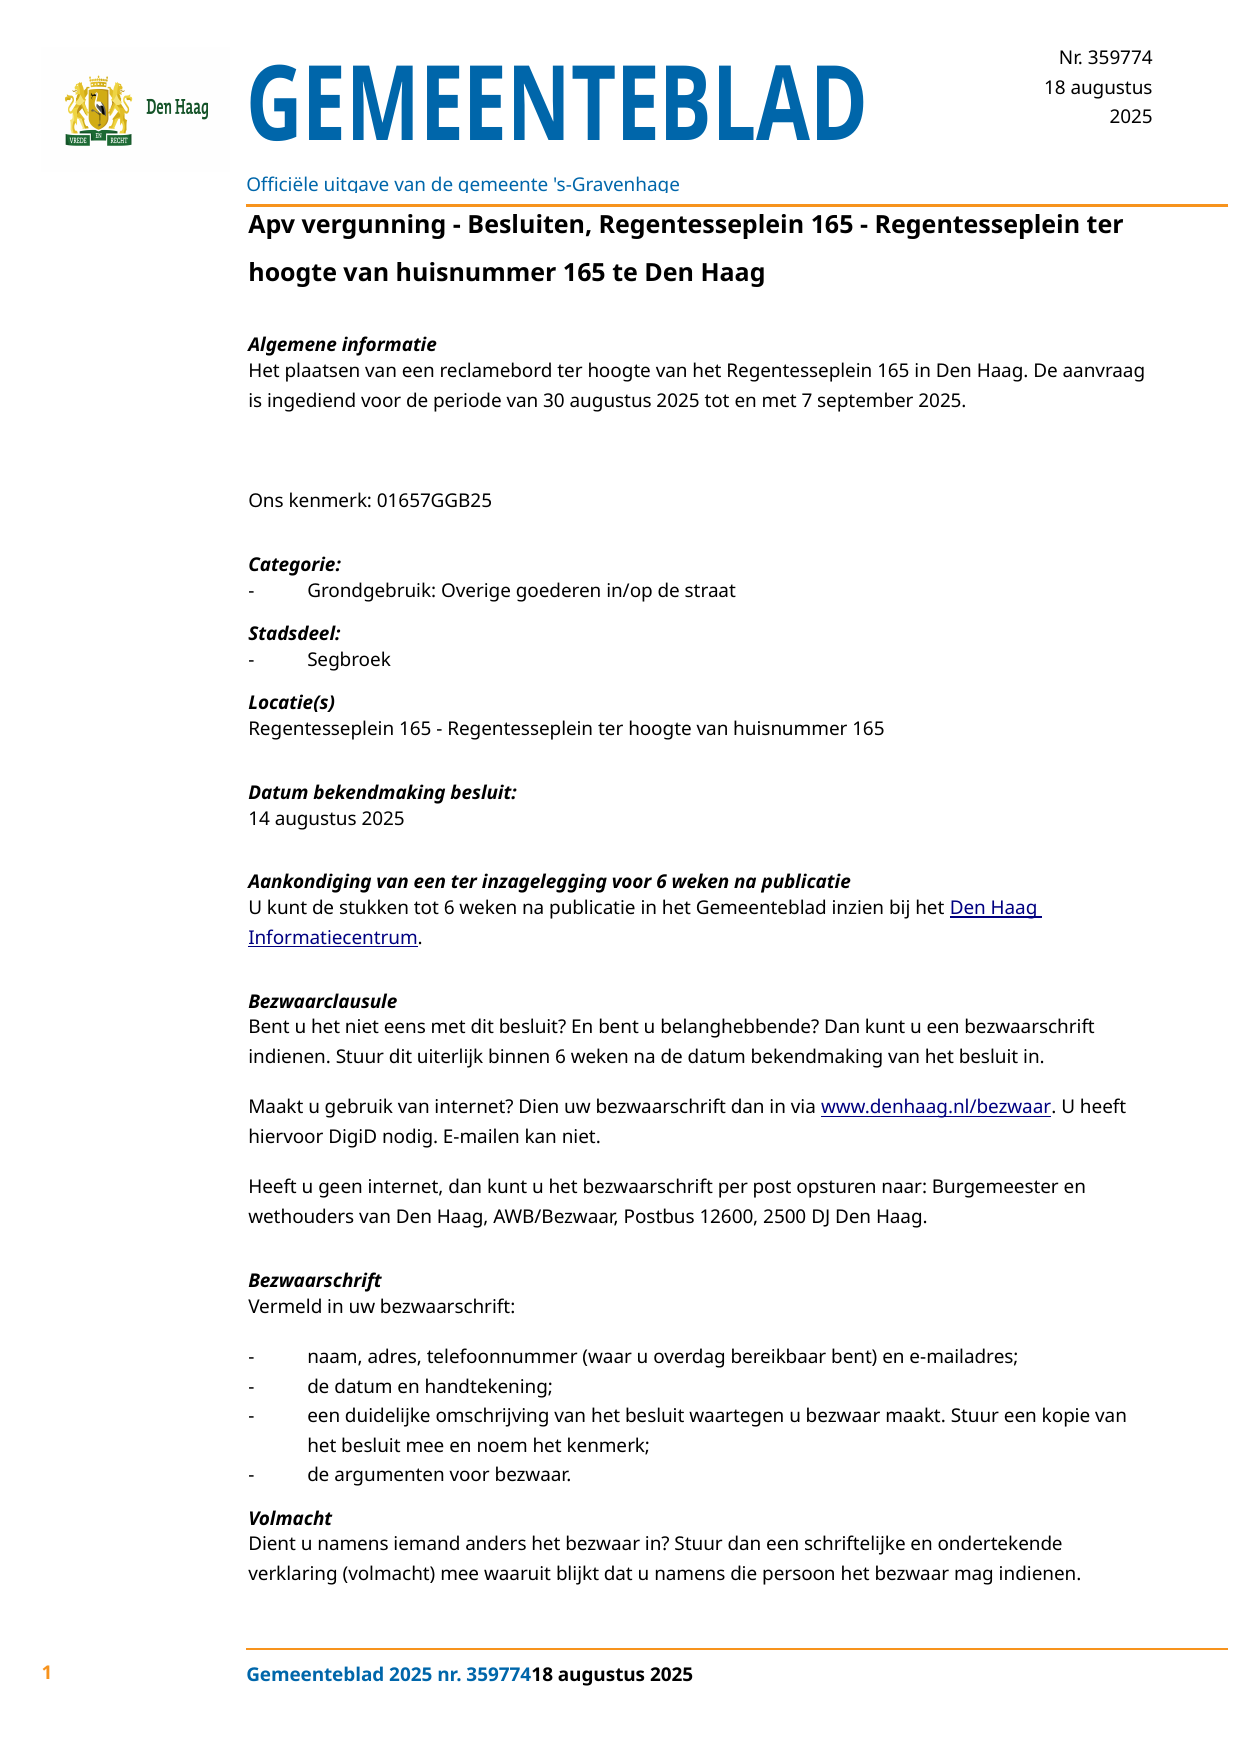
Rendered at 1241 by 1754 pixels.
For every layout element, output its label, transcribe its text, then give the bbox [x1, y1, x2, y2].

text Categorie: [248, 552, 1152, 577]
text Algemene informatie [248, 331, 1152, 357]
list Segbroek [248, 646, 1152, 672]
text Stadsdeel: [248, 620, 1152, 646]
list naam, adres, telefoonnummer (waar u overdag bereikbaar bent) en e-mailadres; [248, 1343, 1152, 1369]
text Volmacht [248, 1505, 1152, 1531]
list een duidelijke omschrijving van het besluit waartegen u bezwaar maakt. Stuur een kopie van het besluit mee en noem het kenmerk; [248, 1402, 1152, 1458]
list de datum en handtekening; [248, 1373, 1152, 1399]
text Bezwaarclausule [248, 988, 1152, 1014]
text U kunt de stukken tot 6 weken na publicatie in het Gemeenteblad inzien bij het Den Haag Informatiecentrum. [248, 894, 1152, 950]
list de argumenten voor bezwaar. [248, 1462, 1152, 1487]
text Bezwaarschrift [248, 1267, 1152, 1293]
text Maakt u gebruik van internet? Dien uw bezwaarschrift dan in via www.denhaag.nl/bezwaar. U heeft hiervoor DigiD nodig. E-mailen kan niet. [248, 1094, 1152, 1149]
text Locatie(s) [248, 689, 1152, 715]
text Ons kenmerk: 01657GGB25 [248, 488, 1152, 513]
text Dient u namens iemand anders het bezwaar in? Stuur dan een schriftelijke en ondertekende verklaring (volmacht) mee waaruit blijkt dat u namens die persoon het bezwaar mag indienen. [248, 1531, 1152, 1586]
text Regentesseplein 165 - Regentesseplein ter hoogte van huisnummer 165 [248, 715, 1152, 741]
picture [41, 47, 231, 172]
text Aankondiging van een ter inzagelegging voor 6 weken na publicatie [248, 869, 1152, 894]
list Grondgebruik: Overige goederen in/op de straat [248, 577, 1152, 603]
text Datum bekendmaking besluit: [248, 779, 1152, 805]
text 14 augustus 2025 [248, 805, 1152, 830]
text Bent u het niet eens met dit besluit? En bent u belanghebbende? Dan kunt u een bezwaarschrift indienen. Stuur dit uiterlijk binnen 6 weken na de datum bekendmaking van het besluit in. [248, 1014, 1152, 1069]
text Vermeld in uw bezwaarschrift: [248, 1293, 1152, 1319]
text Apv vergunning - Besluiten, Regentesseplein 165 - Regentesseplein ter hoogte van huisnummer 165 te Den Haag [248, 207, 1152, 288]
text Heeft u geen internet, dan kunt u het bezwaarschrift per post opsturen naar: Burgemeester en wethouders van Den Haag, AWB/Bezwaar, Postbus 12600, 2500 DJ Den Haag. [248, 1174, 1152, 1229]
text Het plaatsen van een reclamebord ter hoogte van het Regentesseplein 165 in Den Haag. De aanvraag is ingediend voor de periode van 30 augustus 2025 tot en met 7 september 2025. [248, 357, 1152, 412]
